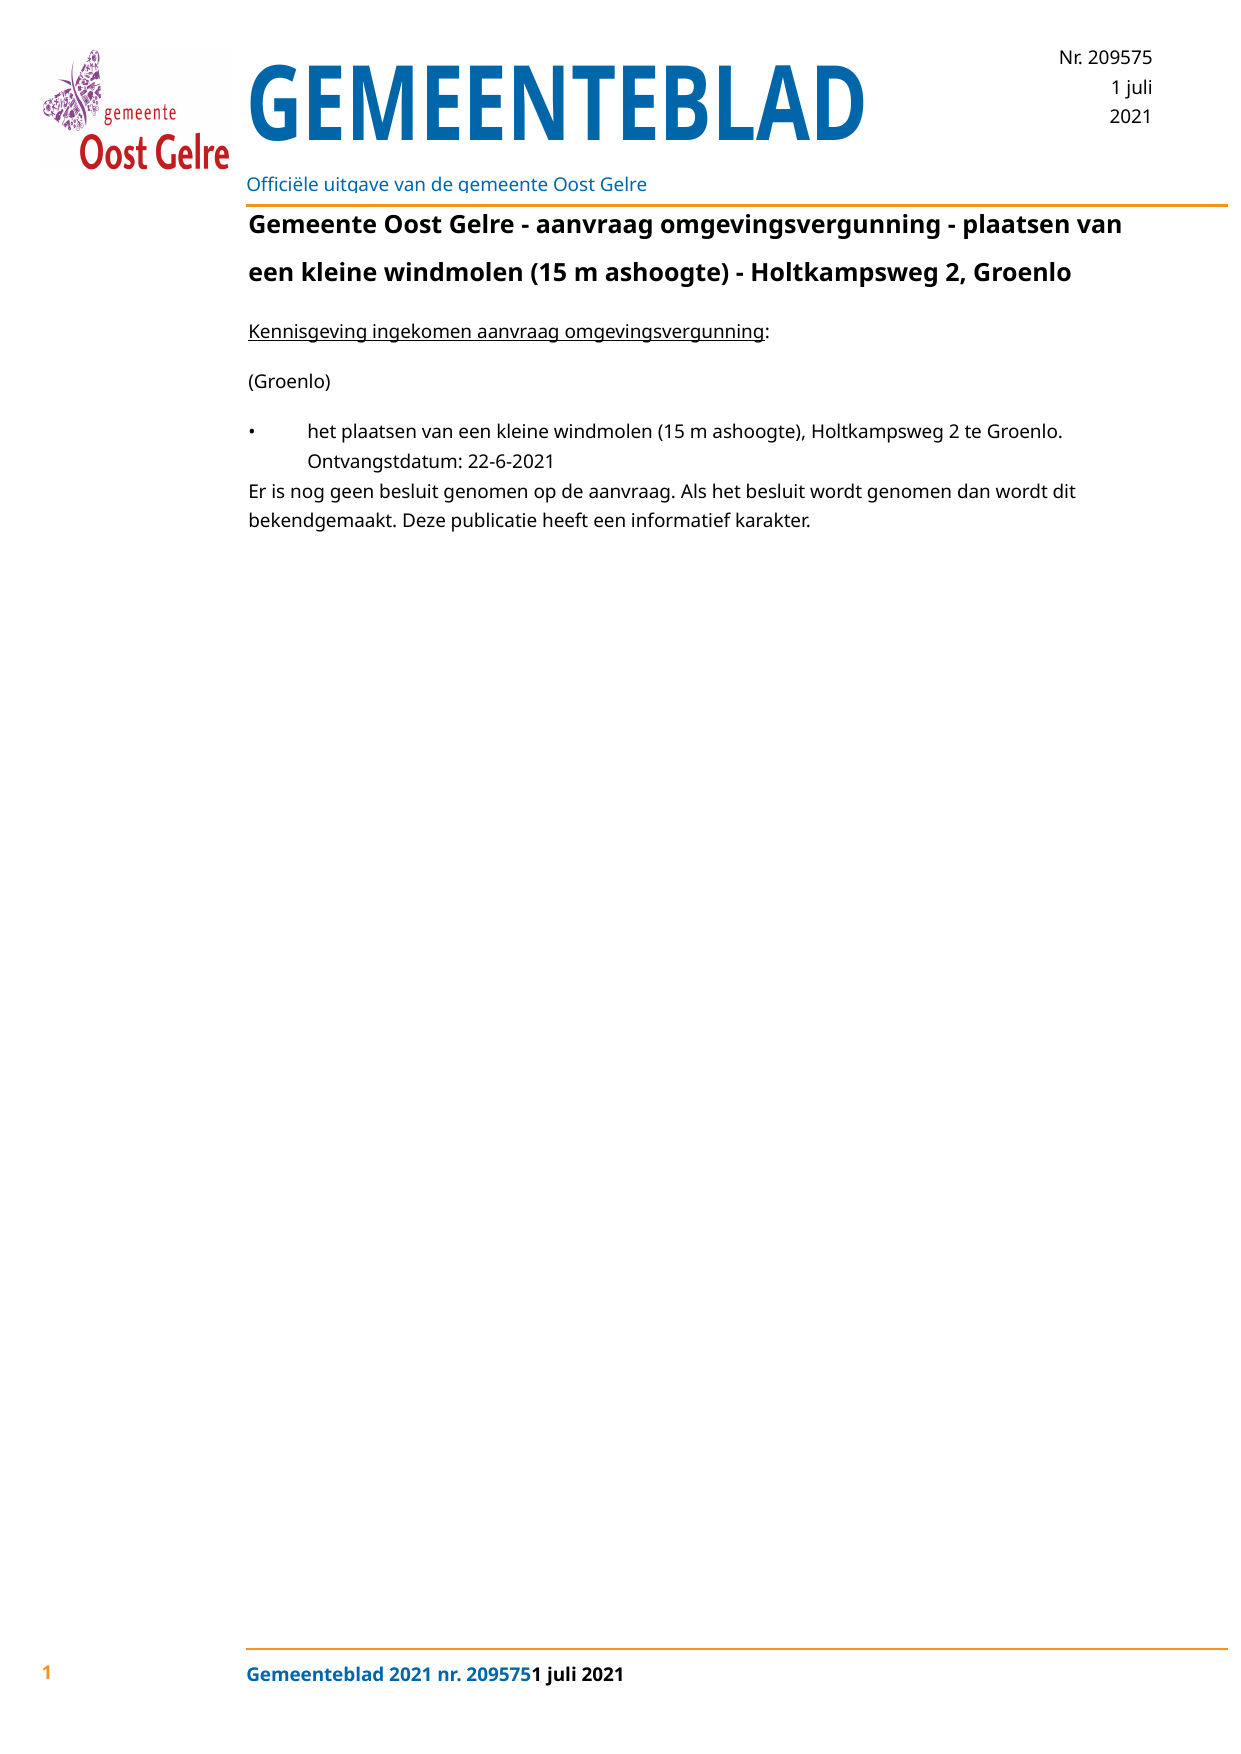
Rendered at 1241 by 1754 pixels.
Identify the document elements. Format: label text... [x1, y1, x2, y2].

picture [41, 47, 231, 172]
list Ontvangstdatum: 22-6-2021 [248, 448, 1152, 474]
text Kennisgeving ingekomen aanvraag omgevingsvergunning: [248, 318, 1152, 344]
text Er is nog geen besluit genomen op de aanvraag. Als het besluit wordt genomen dan wordt dit bekendgemaakt. Deze publicatie heeft een informatief karakter. [248, 478, 1152, 533]
text Gemeente Oost Gelre - aanvraag omgevingsvergunning - plaatsen van een kleine windmolen (15 m ashoogte) - Holtkampsweg 2, Groenlo [248, 207, 1152, 288]
text (Groenlo) [248, 368, 1152, 394]
list het plaatsen van een kleine windmolen (15 m ashoogte), Holtkampsweg 2 te Groenlo. [248, 419, 1152, 444]
